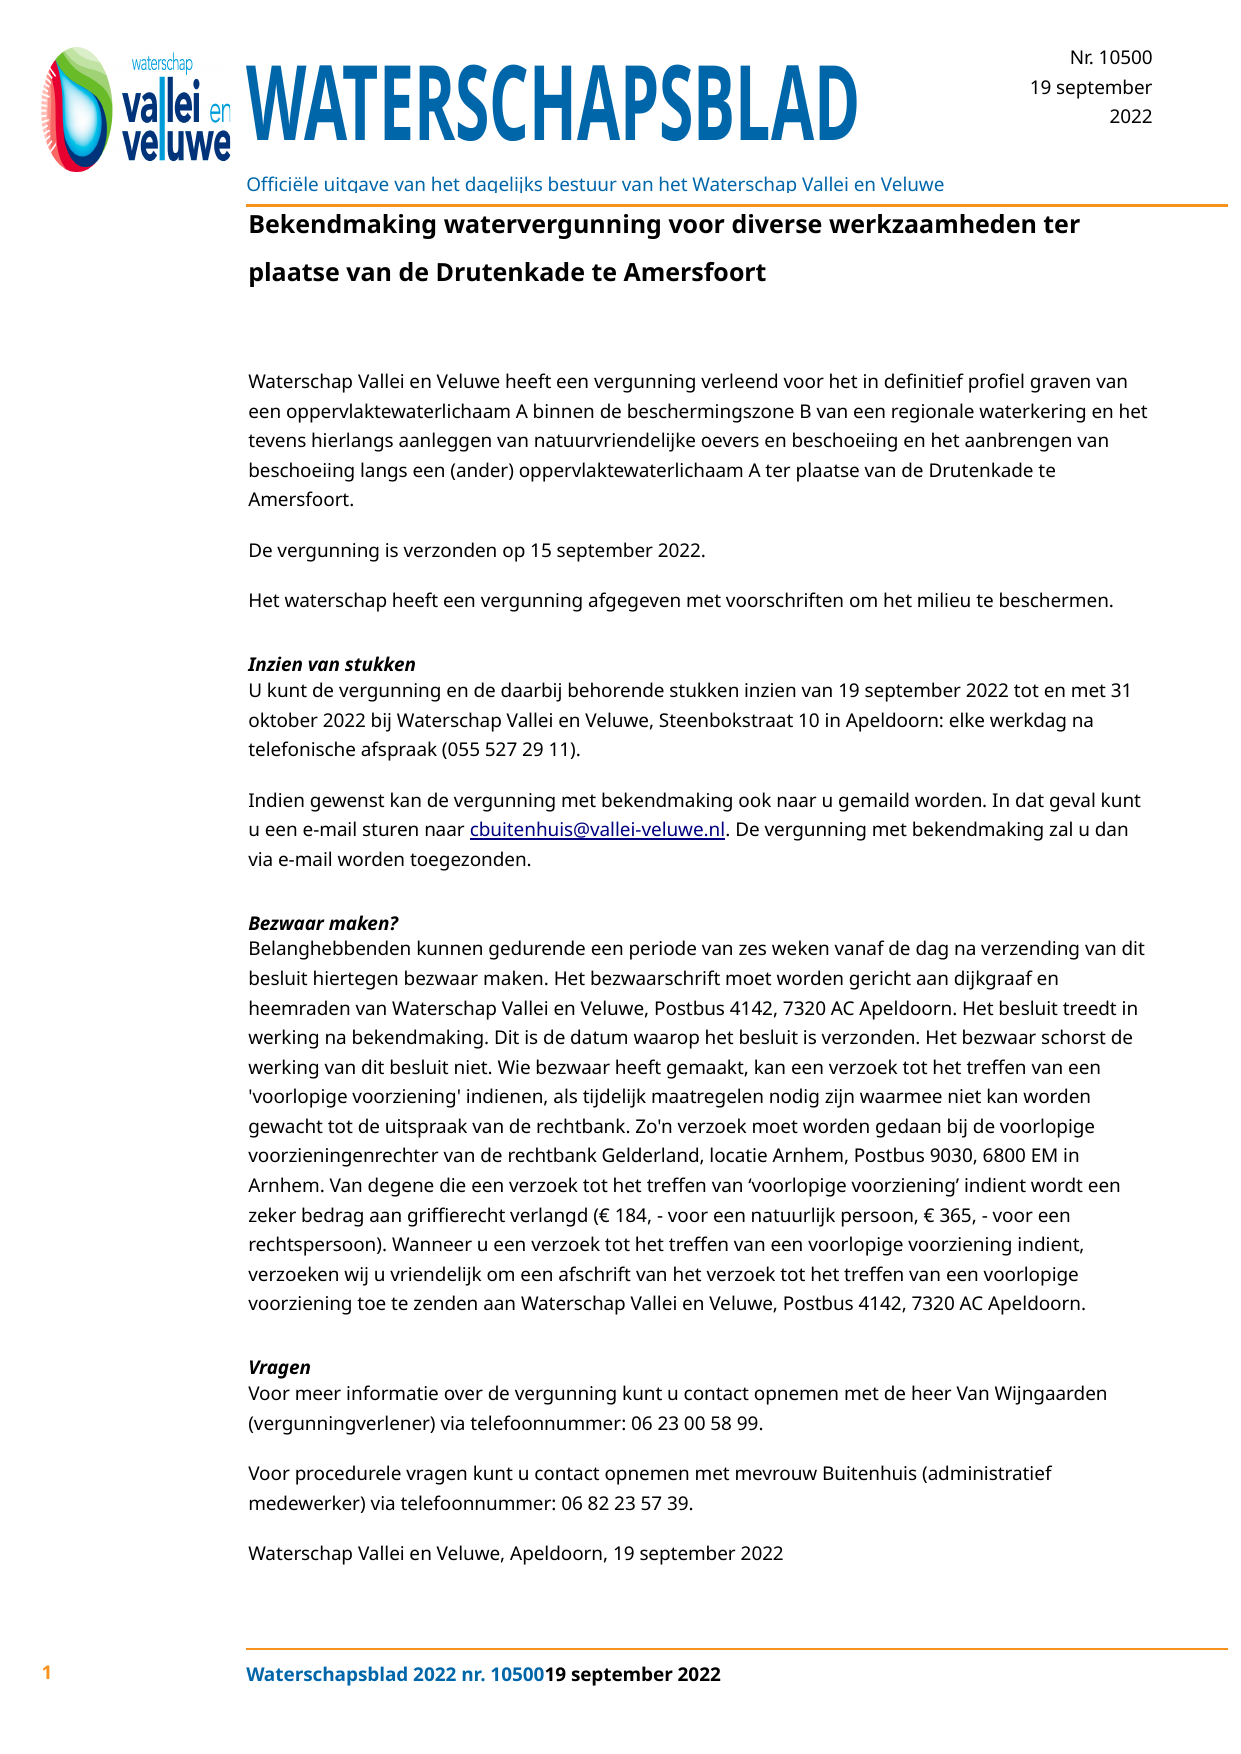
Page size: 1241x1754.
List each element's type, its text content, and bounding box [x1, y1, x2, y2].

text Vragen [248, 1354, 1152, 1380]
text Waterschap Vallei en Veluwe, Apeldoorn, 19 september 2022 [248, 1540, 1152, 1566]
text Bekendmaking watervergunning voor diverse werkzaamheden ter plaatse van de Drutenkade te Amersfoort [248, 207, 1152, 288]
text Indien gewenst kan de vergunning met bekendmaking ook naar u gemaild worden. In dat geval kunt u een e-mail sturen naar cbuitenhuis@vallei-veluwe.nl. De vergunning met bekendmaking zal u dan via e-mail worden toegezonden. [248, 787, 1152, 872]
text Waterschap Vallei en Veluwe heeft een vergunning verleend voor het in definitief profiel graven van een oppervlaktewaterlichaam A binnen de beschermingszone B van een regionale waterkering en het tevens hierlangs aanleggen van natuurvriendelijke oevers en beschoeiing en het aanbrengen van beschoeiing langs een (ander) oppervlaktewaterlichaam A ter plaatse van de Drutenkade te Amersfoort. [248, 368, 1152, 512]
text Voor meer informatie over de vergunning kunt u contact opnemen met de heer Van Wijngaarden (vergunningverlener) via telefoonnummer: 06 23 00 58 99. [248, 1380, 1152, 1436]
picture [41, 47, 231, 172]
text Voor procedurele vragen kunt u contact opnemen met mevrouw Buitenhuis (administratief medewerker) via telefoonnummer: 06 82 23 57 39. [248, 1460, 1152, 1516]
text Bezwaar maken? [248, 910, 1152, 936]
text Inzien van stukken [248, 651, 1152, 677]
text De vergunning is verzonden op 15 september 2022. [248, 537, 1152, 563]
text U kunt de vergunning en de daarbij behorende stukken inzien van 19 september 2022 tot en met 31 oktober 2022 bij Waterschap Vallei en Veluwe, Steenbokstraat 10 in Apeldoorn: elke werkdag na telefonische afspraak (055 527 29 11). [248, 677, 1152, 762]
text Het waterschap heeft een vergunning afgegeven met voorschriften om het milieu te beschermen. [248, 587, 1152, 613]
text Belanghebbenden kunnen gedurende een periode van zes weken vanaf de dag na verzending van dit besluit hiertegen bezwaar maken. Het bezwaarschrift moet worden gericht aan dijkgraaf en heemraden van Waterschap Vallei en Veluwe, Postbus 4142, 7320 AC Apeldoorn. Het besluit treedt in werking na bekendmaking. Dit is de datum waarop het besluit is verzonden. Het bezwaar schorst de werking van dit besluit niet. Wie bezwaar heeft gemaakt, kan een verzoek tot het treffen van een 'voorlopige voorziening' indienen, als tijdelijk maatregelen nodig zijn waarmee niet kan worden gewacht tot de uitspraak van de rechtbank. Zo'n verzoek moet worden gedaan bij de voorlopige voorzieningenrechter van de rechtbank Gelderland, locatie Arnhem, Postbus 9030, 6800 EM in Arnhem. Van degene die een verzoek tot het treffen van ‘voorlopige voorziening’ indient wordt een zeker bedrag aan griffierecht verlangd (€ 184, - voor een natuurlijk persoon, € 365, - voor een rechtspersoon). Wanneer u een verzoek tot het treffen van een voorlopige voorziening indient, verzoeken wij u vriendelijk om een afschrift van het verzoek tot het treffen van een voorlopige voorziening toe te zenden aan Waterschap Vallei en Veluwe, Postbus 4142, 7320 AC Apeldoorn. [248, 936, 1152, 1316]
